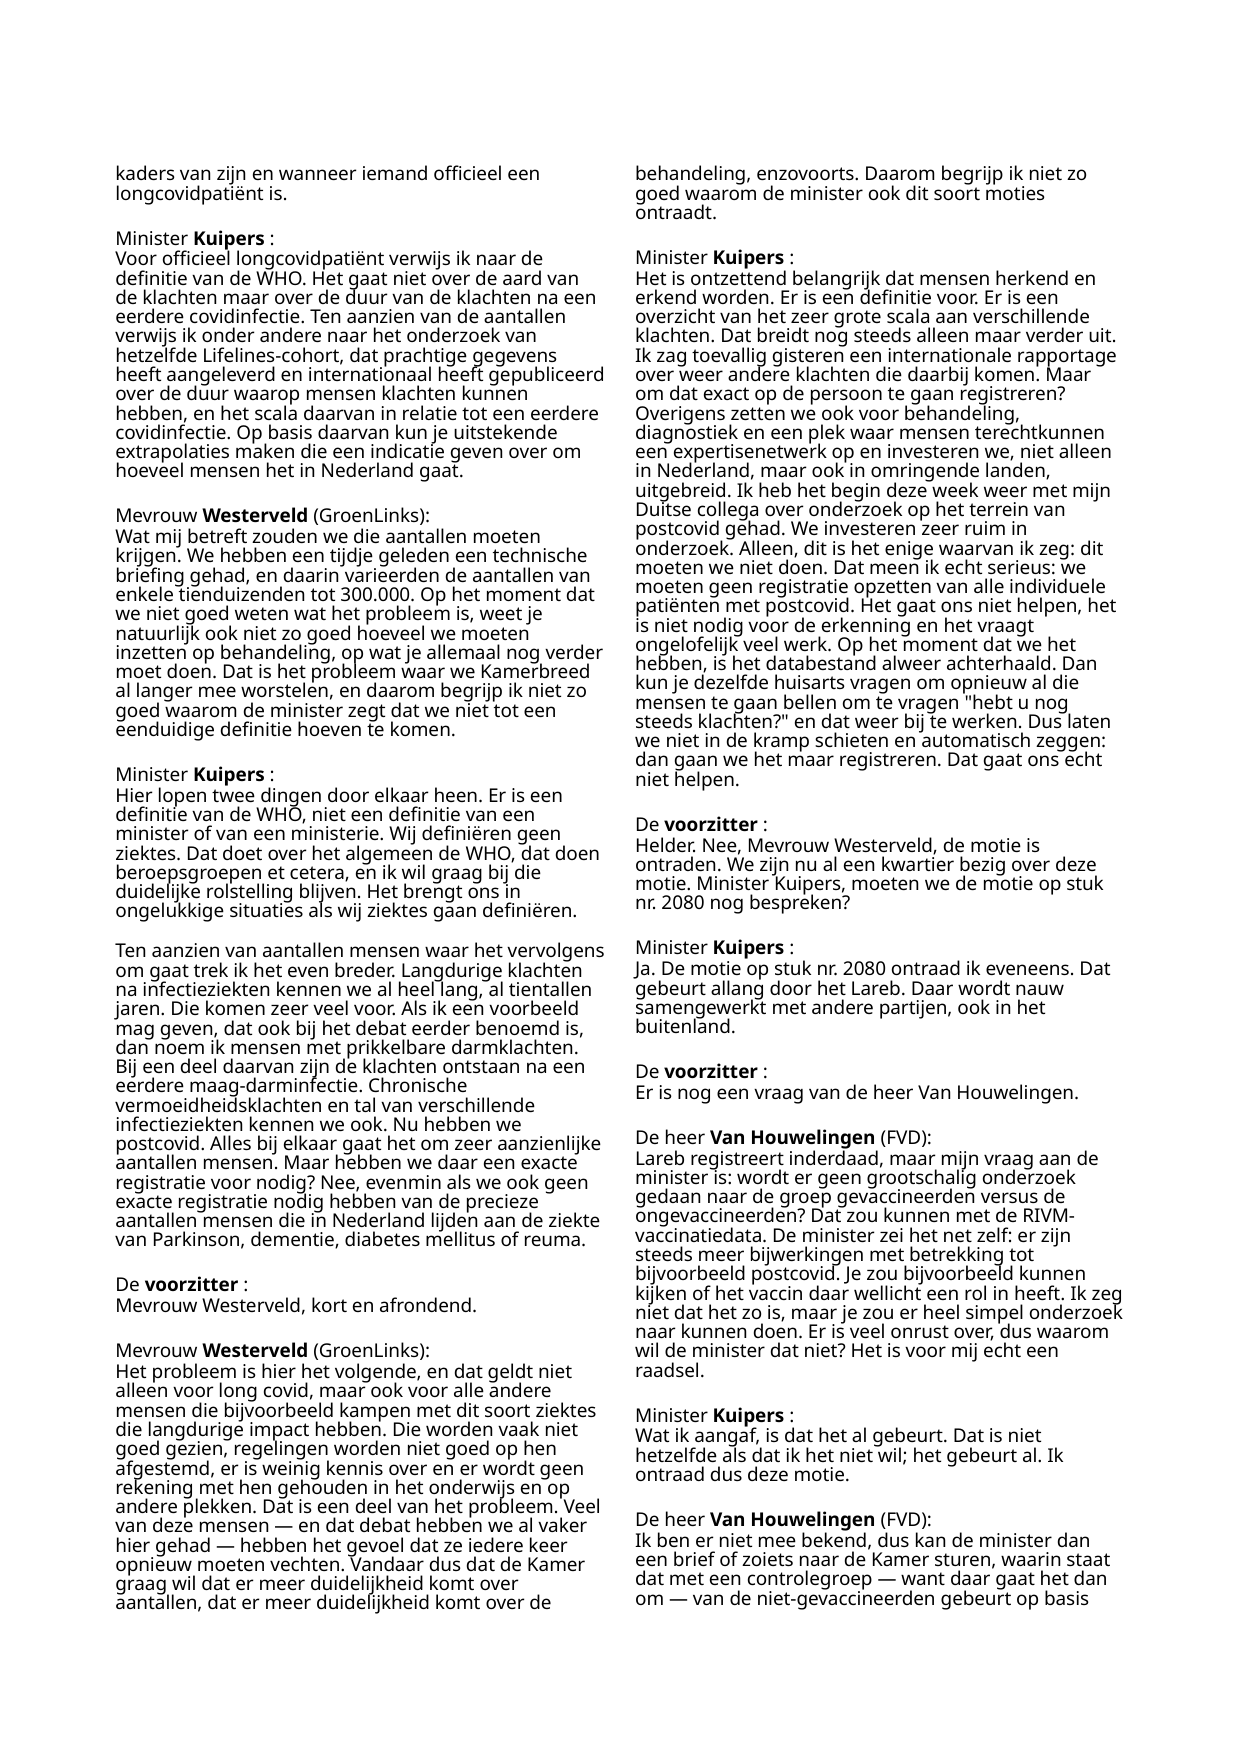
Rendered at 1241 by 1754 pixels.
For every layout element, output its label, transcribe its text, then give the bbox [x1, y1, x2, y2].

text kaders van zijn en wanneer iemand officieel een longcovidpatiënt is. [115, 165, 605, 204]
text Mevrouw Westerveld, kort en afrondend. [115, 1297, 605, 1317]
text Het is ontzettend belangrijk dat mensen herkend en erkend worden. Er is een definitie voor. Er is een overzicht van het zeer grote scala aan verschillende klachten. Dat breidt nog steeds alleen maar verder uit. Ik zag toevallig gisteren een internationale rapportage over weer andere klachten die daarbij komen. Maar om dat exact op de persoon te gaan registreren? Overigens zetten we ook voor behandeling, diagnostiek en een plek waar mensen terechtkunnen een expertisenetwerk op en investeren we, niet alleen in Nederland, maar ook in omringende landen, uitgebreid. Ik heb het begin deze week weer met mijn Duitse collega over onderzoek op het terrein van postcovid gehad. We investeren zeer ruim in onderzoek. Alleen, dit is het enige waarvan ik zeg: dit moeten we niet doen. Dat meen ik echt serieus: we moeten geen registratie opzetten van alle individuele patiënten met postcovid. Het gaat ons niet helpen, het is niet nodig voor de erkenning en het vraagt ongelofelijk veel werk. Op het moment dat we het hebben, is het databestand alweer achterhaald. Dan kun je dezelfde huisarts vragen om opnieuw al die mensen te gaan bellen om te vragen "hebt u nog steeds klachten?" en dat weer bij te werken. Dus laten we niet in de kramp schieten en automatisch zeggen: dan gaan we het maar registreren. Dat gaat ons echt niet helpen. [635, 270, 1125, 790]
text Het probleem is hier het volgende, en dat geldt niet alleen voor long covid, maar ook voor alle andere mensen die bijvoorbeeld kampen met dit soort ziektes die langdurige impact hebben. Die worden vaak niet goed gezien, regelingen worden niet goed op hen afgestemd, er is weinig kennis over en er wordt geen rekening met hen gehouden in het onderwijs en op andere plekken. Dat is een deel van het probleem. Veel van deze mensen — en dat debat hebben we al vaker hier gehad — hebben het gevoel dat ze iedere keer opnieuw moeten vechten. Vandaar dus dat de Kamer graag wil dat er meer duidelijkheid komt over aantallen, dat er meer duidelijkheid komt over de [115, 1363, 605, 1614]
text De voorzitter : [635, 1058, 1125, 1084]
text Wat mij betreft zouden we die aantallen moeten krijgen. We hebben een tijdje geleden een technische briefing gehad, en daarin varieerden de aantallen van enkele tienduizenden tot 300.000. Op het moment dat we niet goed weten wat het probleem is, weet je natuurlijk ook niet zo goed hoeveel we moeten inzetten op behandeling, op wat je allemaal nog verder moet doen. Dat is het probleem waar we Kamerbreed al langer mee worstelen, en daarom begrijp ik niet zo goed waarom de minister zegt dat we niet tot een eenduidige definitie hoeven te komen. [115, 528, 605, 740]
text Mevrouw Westerveld (GroenLinks): [115, 502, 605, 528]
text Minister Kuipers : [635, 1402, 1125, 1427]
text Hier lopen twee dingen door elkaar heen. Er is een definitie van de WHO, niet een definitie van een minister of van een ministerie. Wij definiëren geen ziektes. Dat doet over het algemeen de WHO, dat doen beroepsgroepen et cetera, en ik wil graag bij die duidelijke rolstelling blijven. Het brengt ons in ongelukkige situaties als wij ziektes gaan definiëren. [115, 787, 605, 922]
text Voor officieel longcovidpatiënt verwijs ik naar de definitie van de WHO. Het gaat niet over de aard van de klachten maar over de duur van de klachten na een eerdere covidinfectie. Ten aanzien van de aantallen verwijs ik onder andere naar het onderzoek van hetzelfde Lifelines-cohort, dat prachtige gegevens heeft aangeleverd en internationaal heeft gepubliceerd over de duur waarop mensen klachten kunnen hebben, en het scala daarvan in relatie tot een eerdere covidinfectie. Op basis daarvan kun je uitstekende extrapolaties maken die een indicatie geven over om hoeveel mensen het in Nederland gaat. [115, 250, 605, 482]
text De voorzitter : [635, 811, 1125, 837]
text Minister Kuipers : [115, 761, 605, 787]
text behandeling, enzovoorts. Daarom begrijp ik niet zo goed waarom de minister ook dit soort moties ontraadt. [635, 165, 1125, 223]
text Er is nog een vraag van de heer Van Houwelingen. [635, 1084, 1125, 1103]
text Wat ik aangaf, is dat het al gebeurt. Dat is niet hetzelfde als dat ik het niet wil; het gebeurt al. Ik ontraad dus deze motie. [635, 1427, 1125, 1485]
text Ik ben er niet mee bekend, dus kan de minister dan een brief of zoiets naar de Kamer sturen, waarin staat dat met een controlegroep — want daar gaat het dan om — van de niet-gevaccineerden gebeurt op basis [635, 1532, 1125, 1609]
text De voorzitter : [115, 1272, 605, 1297]
text Ten aanzien van aantallen mensen waar het vervolgens om gaat trek ik het even breder. Langdurige klachten na infectieziekten kennen we al heel lang, al tientallen jaren. Die komen zeer veel voor. Als ik een voorbeeld mag geven, dat ook bij het debat eerder benoemd is, dan noem ik mensen met prikkelbare darmklachten. Bij een deel daarvan zijn de klachten ontstaan na een eerdere maag-darminfectie. Chronische vermoeidheidsklachten en tal van verschillende infectieziekten kennen we ook. Nu hebben we postcovid. Alles bij elkaar gaat het om zeer aanzienlijke aantallen mensen. Maar hebben we daar een exacte registratie voor nodig? Nee, evenmin als we ook geen exacte registratie nodig hebben van de precieze aantallen mensen die in Nederland lijden aan de ziekte van Parkinson, dementie, diabetes mellitus of reuma. [115, 942, 605, 1251]
text Minister Kuipers : [635, 244, 1125, 270]
text Mevrouw Westerveld (GroenLinks): [115, 1337, 605, 1363]
text De heer Van Houwelingen (FVD): [635, 1124, 1125, 1150]
text Minister Kuipers : [115, 225, 605, 250]
text Lareb registreert inderdaad, maar mijn vraag aan de minister is: wordt er geen grootschalig onderzoek gedaan naar de groep gevaccineerden versus de ongevaccineerden? Dat zou kunnen met de RIVM-vaccinatiedata. De minister zei het net zelf: er zijn steeds meer bijwerkingen met betrekking tot bijvoorbeeld postcovid. Je zou bijvoorbeeld kunnen kijken of het vaccin daar wellicht een rol in heeft. Ik zeg niet dat het zo is, maar je zou er heel simpel onderzoek naar kunnen doen. Er is veel onrust over, dus waarom wil de minister dat niet? Het is voor mij echt een raadsel. [635, 1150, 1125, 1381]
text Minister Kuipers : [635, 934, 1125, 960]
text De heer Van Houwelingen (FVD): [635, 1506, 1125, 1532]
text Helder. Nee, Mevrouw Westerveld, de motie is ontraden. We zijn nu al een kwartier bezig over deze motie. Minister Kuipers, moeten we de motie op stuk nr. 2080 nog bespreken? [635, 837, 1125, 914]
text Ja. De motie op stuk nr. 2080 ontraad ik eveneens. Dat gebeurt allang door het Lareb. Daar wordt nauw samengewerkt met andere partijen, ook in het buitenland. [635, 960, 1125, 1037]
